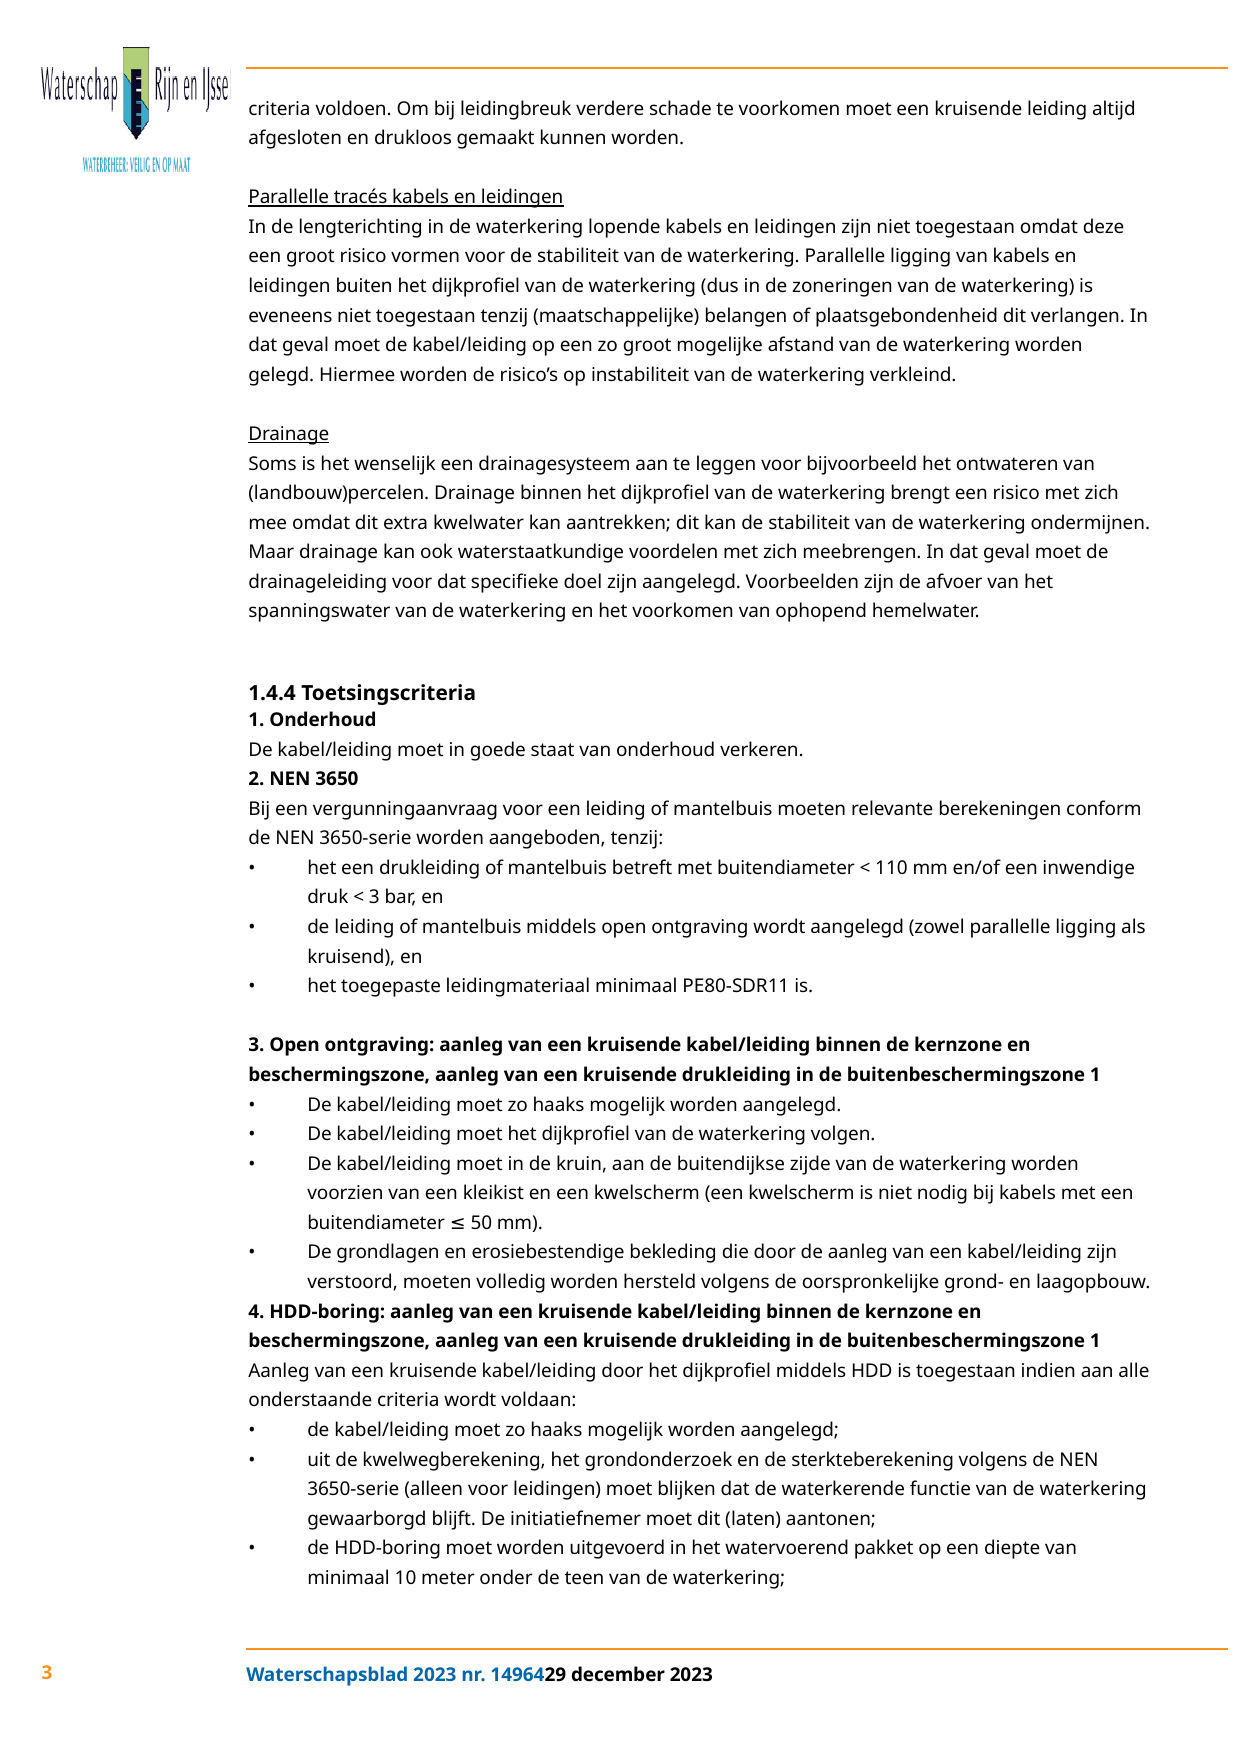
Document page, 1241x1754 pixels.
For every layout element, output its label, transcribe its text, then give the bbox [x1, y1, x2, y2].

text Soms is het wenselijk een drainagesysteem aan te leggen voor bijvoorbeeld het ontwateren van (landbouw)percelen. Drainage binnen het dijkprofiel van de waterkering brengt een risico met zich mee omdat dit extra kwelwater kan aantrekken; dit kan de stabiliteit van de waterkering ondermijnen. Maar drainage kan ook waterstaatkundige voordelen met zich meebrengen. In dat geval moet de drainageleiding voor dat specifieke doel zijn aangelegd. Voorbeelden zijn de afvoer van het spanningswater van de waterkering en het voorkomen van ophopend hemelwater. [248, 450, 1152, 623]
list het een drukleiding of mantelbuis betreft met buitendiameter < 110 mm en/of een inwendige druk < 3 bar, en [248, 854, 1152, 909]
text De kabel/leiding moet in goede staat van onderhoud verkeren. [248, 736, 1152, 761]
text Bij een vergunningaanvraag voor een leiding of mantelbuis moeten relevante berekeningen conform de NEN 3650-serie worden aangeboden, tenzij: [248, 795, 1152, 850]
text criteria voldoen. Om bij leidingbreuk verdere schade te voorkomen moet een kruisende leiding altijd afgesloten en drukloos gemaakt kunnen worden. [248, 95, 1152, 150]
list De kabel/leiding moet zo haaks mogelijk worden aangelegd. [248, 1091, 1152, 1116]
list de leiding of mantelbuis middels open ontgraving wordt aangelegd (zowel parallelle ligging als kruisend), en [248, 913, 1152, 968]
list de kabel/leiding moet zo haaks mogelijk worden aangelegd; [248, 1416, 1152, 1442]
text 2. NEN 3650 [248, 765, 1152, 791]
text 1. Onderhoud [248, 706, 1152, 732]
list het toegepaste leidingmateriaal minimaal PE80-SDR11 is. [248, 972, 1152, 998]
list De kabel/leiding moet het dijkprofiel van de waterkering volgen. [248, 1120, 1152, 1146]
text Aanleg van een kruisende kabel/leiding door het dijkprofiel middels HDD is toegestaan indien aan alle onderstaande criteria wordt voldaan: [248, 1357, 1152, 1412]
picture [41, 47, 231, 172]
list de HDD-boring moet worden uitgevoerd in het watervoerend pakket op een diepte van minimaal 10 meter onder de teen van de waterkering; [248, 1534, 1152, 1590]
text Drainage [248, 420, 1152, 446]
list uit de kwelwegberekening, het grondonderzoek en de sterkteberekening volgens de NEN 3650-serie (alleen voor leidingen) moet blijken dat de waterkerende functie van de waterkering gewaarborgd blijft. De initiatiefnemer moet dit (laten) aantonen; [248, 1446, 1152, 1531]
text In de lengterichting in de waterkering lopende kabels en leidingen zijn niet toegestaan omdat deze een groot risico vormen voor de stabiliteit van de waterkering. Parallelle ligging van kabels en leidingen buiten het dijkprofiel van de waterkering (dus in de zoneringen van de waterkering) is eveneens niet toegestaan tenzij (maatschappelijke) belangen of plaatsgebondenheid dit verlangen. In dat geval moet de kabel/leiding op een zo groot mogelijke afstand van de waterkering worden gelegd. Hiermee worden de risico’s op instabiliteit van de waterkering verkleind. [248, 213, 1152, 387]
text 1.4.4 Toetsingscriteria [248, 678, 1152, 706]
text Parallelle tracés kabels en leidingen [248, 183, 1152, 209]
text 3. Open ontgraving: aanleg van een kruisende kabel/leiding binnen de kernzone en beschermingszone, aanleg van een kruisende drukleiding in de buitenbeschermingszone 1 [248, 1032, 1152, 1087]
list De kabel/leiding moet in de kruin, aan de buitendijkse zijde van de waterkering worden voorzien van een kleikist en een kwelscherm (een kwelscherm is niet nodig bij kabels met een buitendiameter ≤ 50 mm). [248, 1150, 1152, 1235]
text 4. HDD-boring: aanleg van een kruisende kabel/leiding binnen de kernzone en beschermingszone, aanleg van een kruisende drukleiding in de buitenbeschermingszone 1 [248, 1298, 1152, 1353]
list De grondlagen en erosiebestendige bekleding die door de aanleg van een kabel/leiding zijn verstoord, moeten volledig worden hersteld volgens de oorspronkelijke grond- en laagopbouw. [248, 1239, 1152, 1294]
